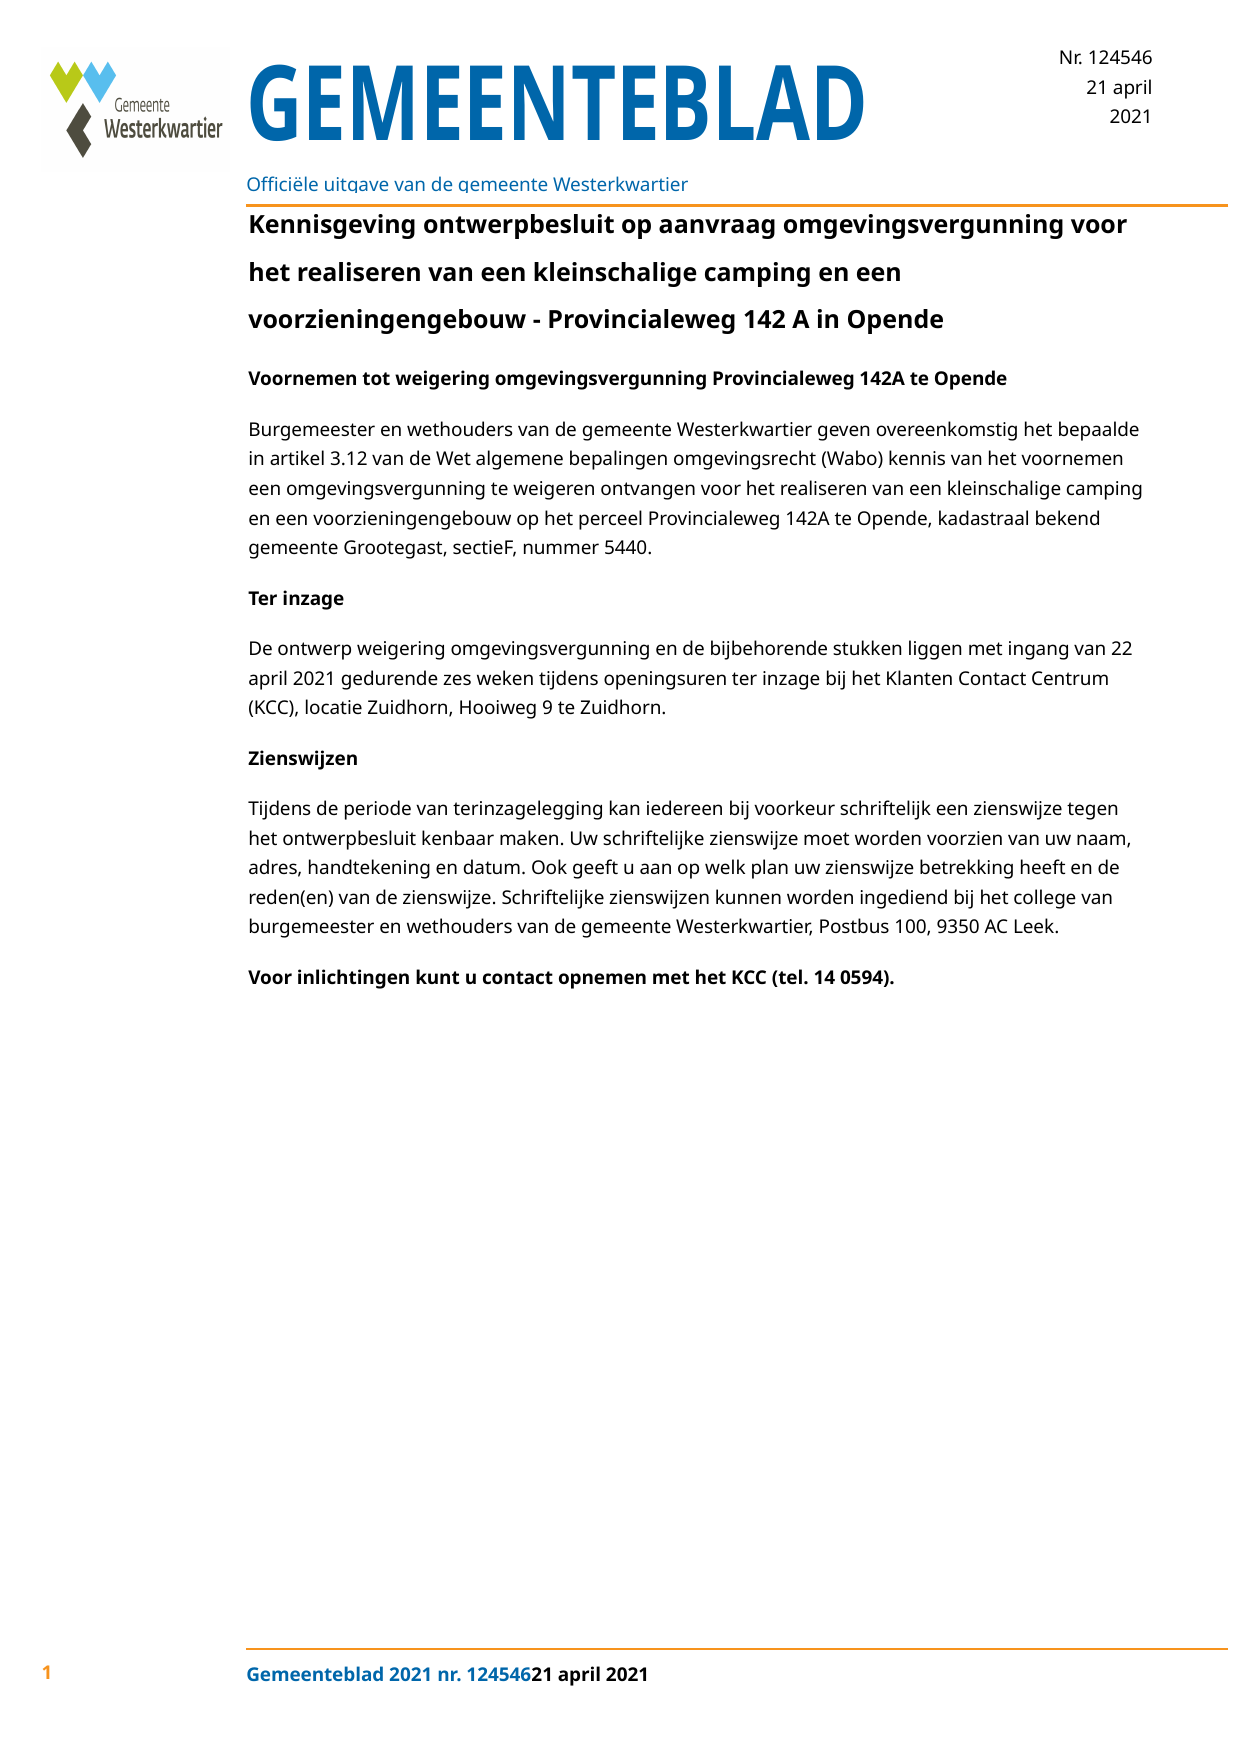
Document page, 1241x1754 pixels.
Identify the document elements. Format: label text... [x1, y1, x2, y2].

text De ontwerp weigering omgevingsvergunning en de bijbehorende stukken liggen met ingang van 22 april 2021 gedurende zes weken tijdens openingsuren ter inzage bij het Klanten Contact Centrum (KCC), locatie Zuidhorn, Hooiweg 9 te Zuidhorn. [248, 635, 1152, 720]
text Voor inlichtingen kunt u contact opnemen met het KCC (tel. 14 0594). [248, 964, 1152, 989]
picture [41, 47, 231, 172]
text Tijdens de periode van terinzagelegging kan iedereen bij voorkeur schriftelijk een zienswijze tegen het ontwerpbesluit kenbaar maken. Uw schriftelijke zienswijze moet worden voorzien van uw naam, adres, handtekening en datum. Ook geeft u aan op welk plan uw zienswijze betrekking heeft en de reden(en) van de zienswijze. Schriftelijke zienswijzen kunnen worden ingediend bij het college van burgemeester en wethouders van de gemeente Westerkwartier, Postbus 100, 9350 AC Leek. [248, 795, 1152, 939]
text Zienswijzen [248, 745, 1152, 770]
text Kennisgeving ontwerpbesluit op aanvraag omgevingsvergunning voor het realiseren van een kleinschalige camping en een voorzieningengebouw - Provincialeweg 142 A in Opende [248, 207, 1152, 336]
text Ter inzage [248, 585, 1152, 610]
text Voornemen tot weigering omgevingsvergunning Provincialeweg 142A te Opende [248, 366, 1152, 391]
text Burgemeester en wethouders van de gemeente Westerkwartier geven overeenkomstig het bepaalde in artikel 3.12 van de Wet algemene bepalingen omgevingsrecht (Wabo) kennis van het voornemen een omgevingsvergunning te weigeren ontvangen voor het realiseren van een kleinschalige camping en een voorzieningengebouw op het perceel Provincialeweg 142A te Opende, kadastraal bekend gemeente Grootegast, sectieF, nummer 5440. [248, 416, 1152, 560]
